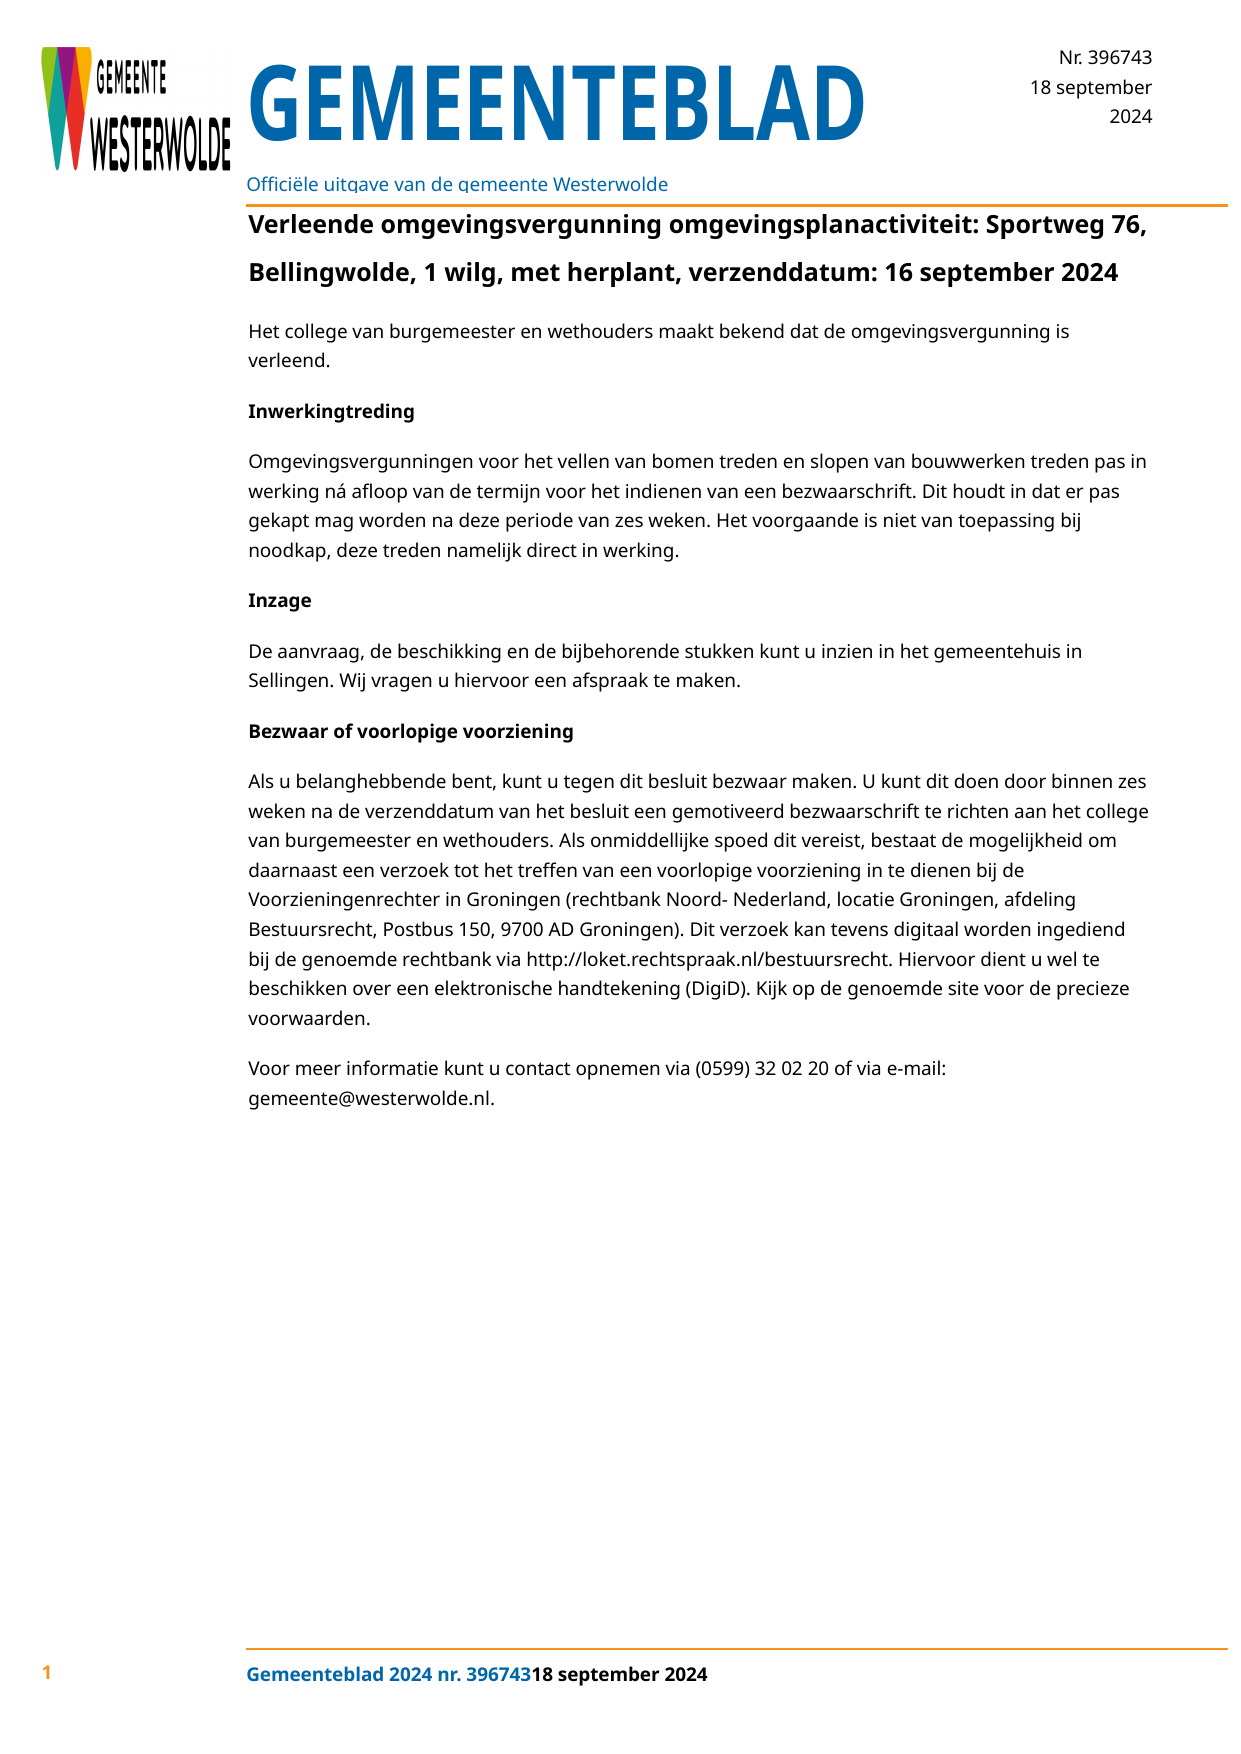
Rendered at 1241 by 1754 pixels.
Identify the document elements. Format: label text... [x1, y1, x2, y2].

text Verleende omgevingsvergunning omgevingsplanactiviteit: Sportweg 76, Bellingwolde, 1 wilg, met herplant, verzenddatum: 16 september 2024 [248, 207, 1152, 288]
picture [41, 47, 231, 172]
text Omgevingsvergunningen voor het vellen van bomen treden en slopen van bouwwerken treden pas in werking ná afloop van de termijn voor het indienen van een bezwaarschrift. Dit houdt in dat er pas gekapt mag worden na deze periode van zes weken. Het voorgaande is niet van toepassing bij noodkap, deze treden namelijk direct in werking. [248, 448, 1152, 563]
text Als u belanghebbende bent, kunt u tegen dit besluit bezwaar maken. U kunt dit doen door binnen zes weken na de verzenddatum van het besluit een gemotiveerd bezwaarschrift te richten aan het college van burgemeester en wethouders. Als onmiddellijke spoed dit vereist, bestaat de mogelijkheid om daarnaast een verzoek tot het treffen van een voorlopige voorziening in te dienen bij de Voorzieningenrechter in Groningen (rechtbank Noord- Nederland, locatie Groningen, afdeling Bestuursrecht, Postbus 150, 9700 AD Groningen). Dit verzoek kan tevens digitaal worden ingediend bij de genoemde rechtbank via http://loket.rechtspraak.nl/bestuursrecht. Hiervoor dient u wel te beschikken over een elektronische handtekening (DigiD). Kijk op de genoemde site voor de precieze voorwaarden. [248, 768, 1152, 1031]
text Voor meer informatie kunt u contact opnemen via (0599) 32 02 20 of via e-mail: gemeente@westerwolde.nl. [248, 1055, 1152, 1111]
text Inwerkingtreding [248, 398, 1152, 424]
text Inzage [248, 587, 1152, 613]
text Bezwaar of voorlopige voorziening [248, 718, 1152, 744]
text De aanvraag, de beschikking en de bijbehorende stukken kunt u inzien in het gemeentehuis in Sellingen. Wij vragen u hiervoor een afspraak te maken. [248, 638, 1152, 693]
text Het college van burgemeester en wethouders maakt bekend dat de omgevingsvergunning is verleend. [248, 318, 1152, 373]
